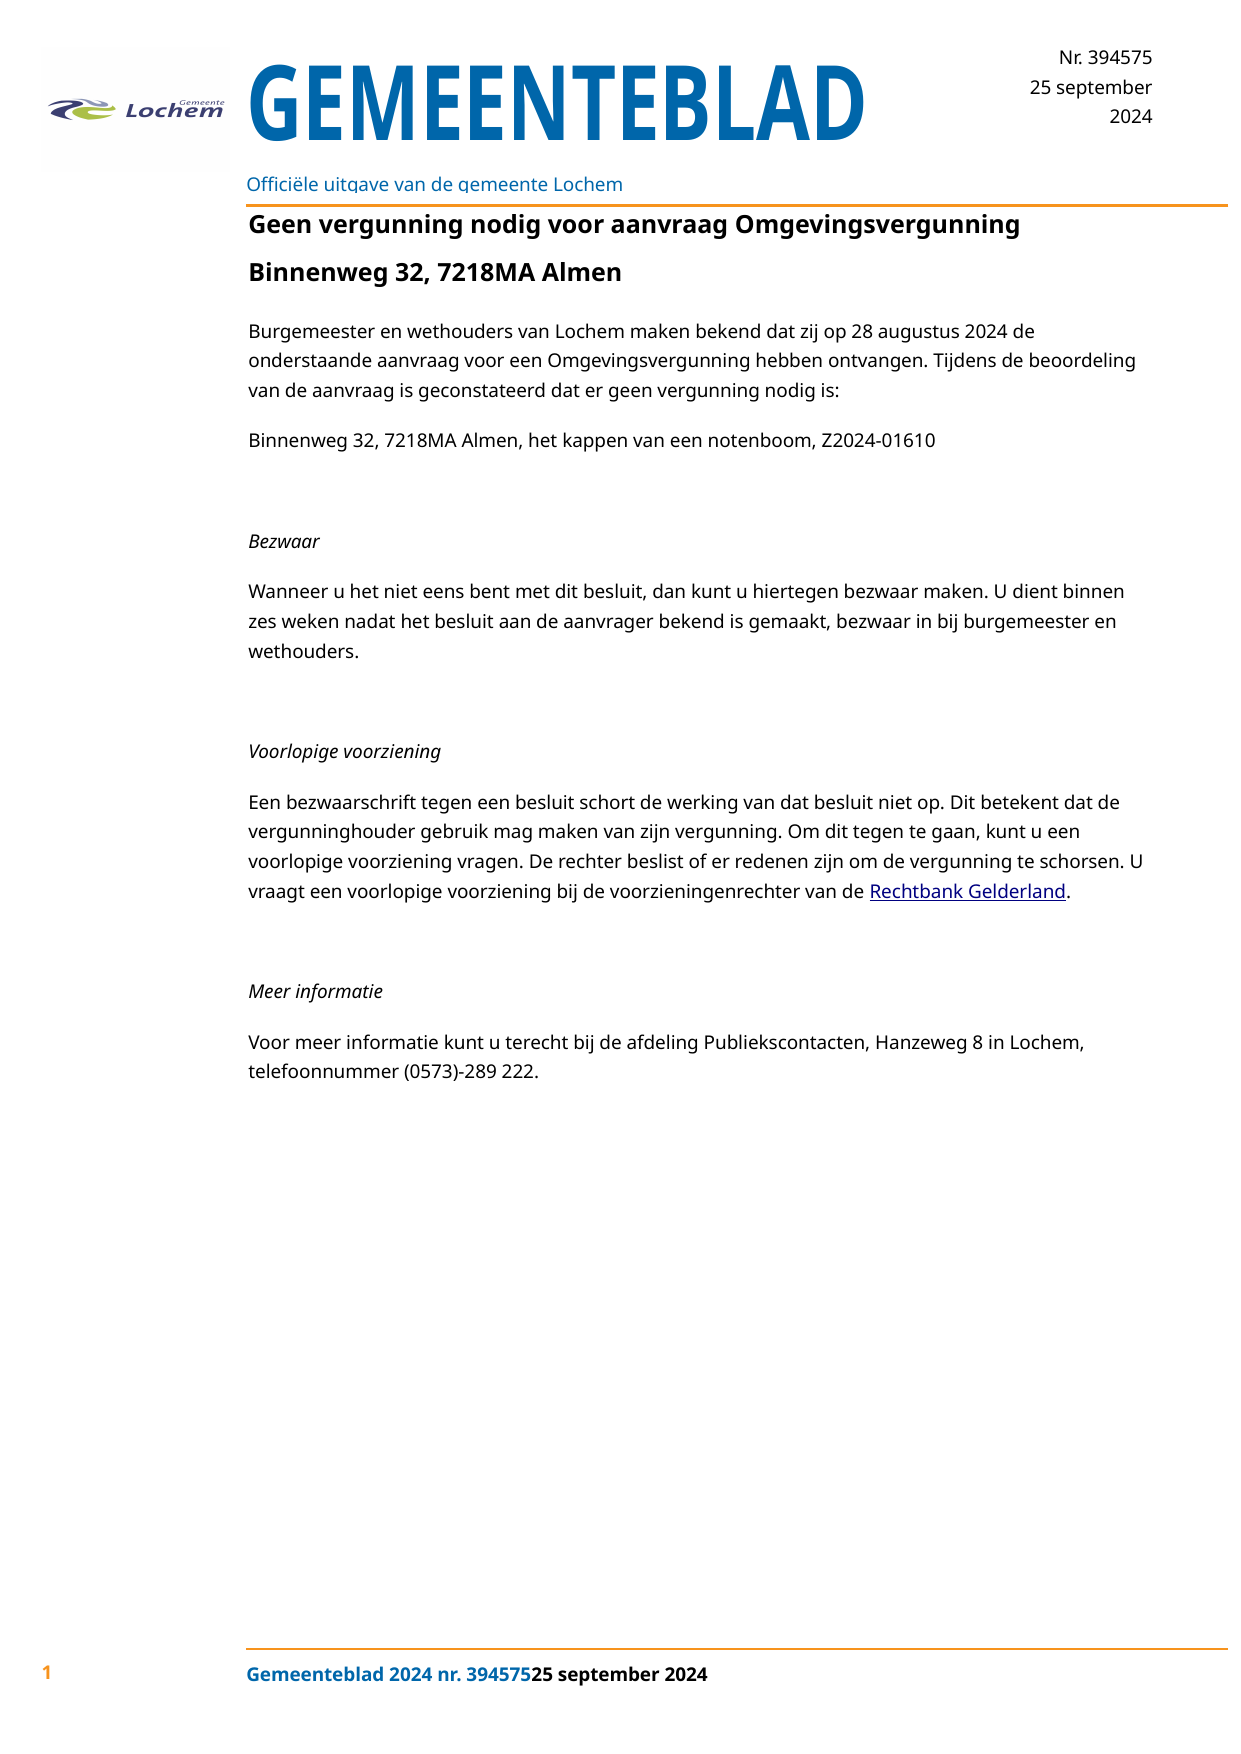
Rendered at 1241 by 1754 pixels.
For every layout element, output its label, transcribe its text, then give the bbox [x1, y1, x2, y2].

text Bezwaar [248, 528, 1152, 554]
text Voorlopige voorziening [248, 739, 1152, 764]
text Burgemeester en wethouders van Lochem maken bekend dat zij op 28 augustus 2024 de onderstaande aanvraag voor een Omgevingsvergunning hebben ontvangen. Tijdens de beoordeling van de aanvraag is geconstateerd dat er geen vergunning nodig is: [248, 318, 1152, 403]
text Meer informatie [248, 979, 1152, 1004]
text Wanneer u het niet eens bent met dit besluit, dan kunt u hiertegen bezwaar maken. U dient binnen zes weken nadat het besluit aan de aanvrager bekend is gemaakt, bezwaar in bij burgemeester en wethouders. [248, 579, 1152, 664]
text Voor meer informatie kunt u terecht bij de afdeling Publiekscontacten, Hanzeweg 8 in Lochem, telefoonnummer (0573)-289 222. [248, 1029, 1152, 1084]
text Een bezwaarschrift tegen een besluit schort de werking van dat besluit niet op. Dit betekent dat de vergunninghouder gebruik mag maken van zijn vergunning. Om dit tegen te gaan, kunt u een voorlopige voorziening vragen. De rechter beslist of er redenen zijn om de vergunning te schorsen. U vraagt een voorlopige voorziening bij de voorzieningenrechter van de Rechtbank Gelderland. [248, 789, 1152, 904]
text Geen vergunning nodig voor aanvraag Omgevingsvergunning Binnenweg 32, 7218MA Almen [248, 207, 1152, 288]
text Binnenweg 32, 7218MA Almen, het kappen van een notenboom, Z2024-01610 [248, 427, 1152, 453]
picture [41, 47, 231, 172]
